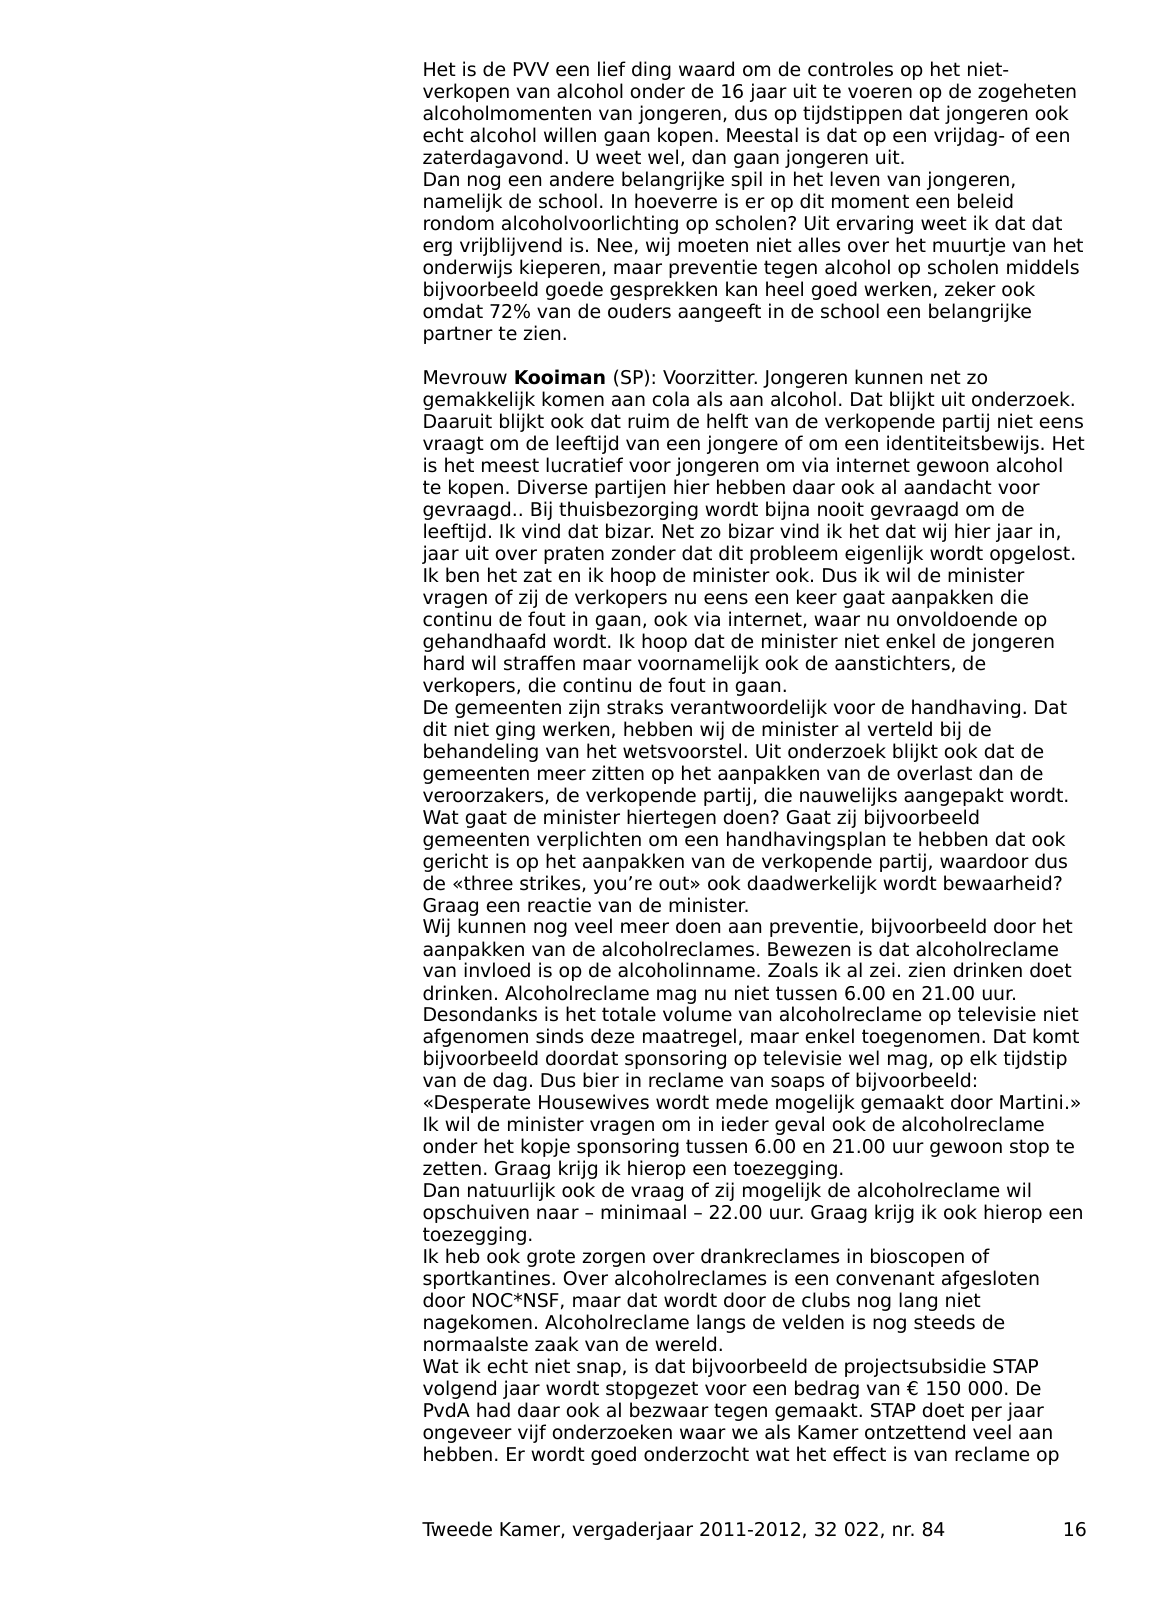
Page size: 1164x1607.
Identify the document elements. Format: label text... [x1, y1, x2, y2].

text Dan nog een andere belangrijke spil in het leven van jongeren, namelijk de school. In hoeverre is er op dit moment een beleid rondom alcoholvoorlichting op scholen? Uit ervaring weet ik dat dat erg vrijblijvend is. Nee, wij moeten niet alles over het muurtje van het onderwijs kieperen, maar preventie tegen alcohol op scholen middels bijvoorbeeld goede gesprekken kan heel goed werken, zeker ook omdat 72% van de ouders aangeeft in de school een belangrijke partner te zien. [422, 169, 1087, 345]
text Het is de PVV een lief ding waard om de controles op het niet-verkopen van alcohol onder de 16 jaar uit te voeren op de zogeheten alcoholmomenten van jongeren, dus op tijdstippen dat jongeren ook echt alcohol willen gaan kopen. Meestal is dat op een vrijdag- of een zaterdagavond. U weet wel, dan gaan jongeren uit. [422, 59, 1087, 169]
text Mevrouw Kooiman (SP): Voorzitter. Jongeren kunnen net zo gemakkelijk komen aan cola als aan alcohol. Dat blijkt uit onderzoek. Daaruit blijkt ook dat ruim de helft van de verkopende partij niet eens vraagt om de leeftijd van een jongere of om een identiteitsbewijs. Het is het meest lucratief voor jongeren om via internet gewoon alcohol te kopen. Diverse partijen hier hebben daar ook al aandacht voor gevraagd.. Bij thuisbezorging wordt bijna nooit gevraagd om de leeftijd. Ik vind dat bizar. Net zo bizar vind ik het dat wij hier jaar in, jaar uit over praten zonder dat dit probleem eigenlijk wordt opgelost. [422, 367, 1087, 565]
text Dan natuurlijk ook de vraag of zij mogelijk de alcoholreclame wil opschuiven naar – minimaal – 22.00 uur. Graag krijg ik ook hierop een toezegging. [422, 1180, 1087, 1246]
text Ik ben het zat en ik hoop de minister ook. Dus ik wil de minister vragen of zij de verkopers nu eens een keer gaat aanpakken die continu de fout in gaan, ook via internet, waar nu onvoldoende op gehandhaafd wordt. Ik hoop dat de minister niet enkel de jongeren hard wil straffen maar voornamelijk ook de aanstichters, de verkopers, die continu de fout in gaan. [422, 565, 1087, 697]
text Wij kunnen nog veel meer doen aan preventie, bijvoorbeeld door het aanpakken van de alcoholreclames. Bewezen is dat alcoholreclame van invloed is op de alcoholinname. Zoals ik al zei. zien drinken doet drinken. Alcoholreclame mag nu niet tussen 6.00 en 21.00 uur. Desondanks is het totale volume van alcoholreclame op televisie niet afgenomen sinds deze maatregel, maar enkel toegenomen. Dat komt bijvoorbeeld doordat sponsoring op televisie wel mag, op elk tijdstip van de dag. Dus bier in reclame van soaps of bijvoorbeeld: «Desperate Housewives wordt mede mogelijk gemaakt door Martini.» Ik wil de minister vragen om in ieder geval ook de alcoholreclame onder het kopje sponsoring tussen 6.00 en 21.00 uur gewoon stop te zetten. Graag krijg ik hierop een toezegging. [422, 916, 1087, 1180]
text De gemeenten zijn straks verantwoordelijk voor de handhaving. Dat dit niet ging werken, hebben wij de minister al verteld bij de behandeling van het wetsvoorstel. Uit onderzoek blijkt ook dat de gemeenten meer zitten op het aanpakken van de overlast dan de veroorzakers, de verkopende partij, die nauwelijks aangepakt wordt. Wat gaat de minister hiertegen doen? Gaat zij bijvoorbeeld gemeenten verplichten om een handhavingsplan te hebben dat ook gericht is op het aanpakken van de verkopende partij, waardoor dus de «three strikes, you’re out» ook daadwerkelijk wordt bewaarheid? Graag een reactie van de minister. [422, 697, 1087, 916]
text Ik heb ook grote zorgen over drankreclames in bioscopen of sportkantines. Over alcoholreclames is een convenant afgesloten door NOC*NSF, maar dat wordt door de clubs nog lang niet nagekomen. Alcoholreclame langs de velden is nog steeds de normaalste zaak van de wereld. [422, 1246, 1087, 1356]
text Wat ik echt niet snap, is dat bijvoorbeeld de projectsubsidie STAP volgend jaar wordt stopgezet voor een bedrag van € 150 000. De PvdA had daar ook al bezwaar tegen gemaakt. STAP doet per jaar ongeveer vijf onderzoeken waar we als Kamer ontzettend veel aan hebben. Er wordt goed onderzocht wat het effect is van reclame op [422, 1356, 1087, 1466]
